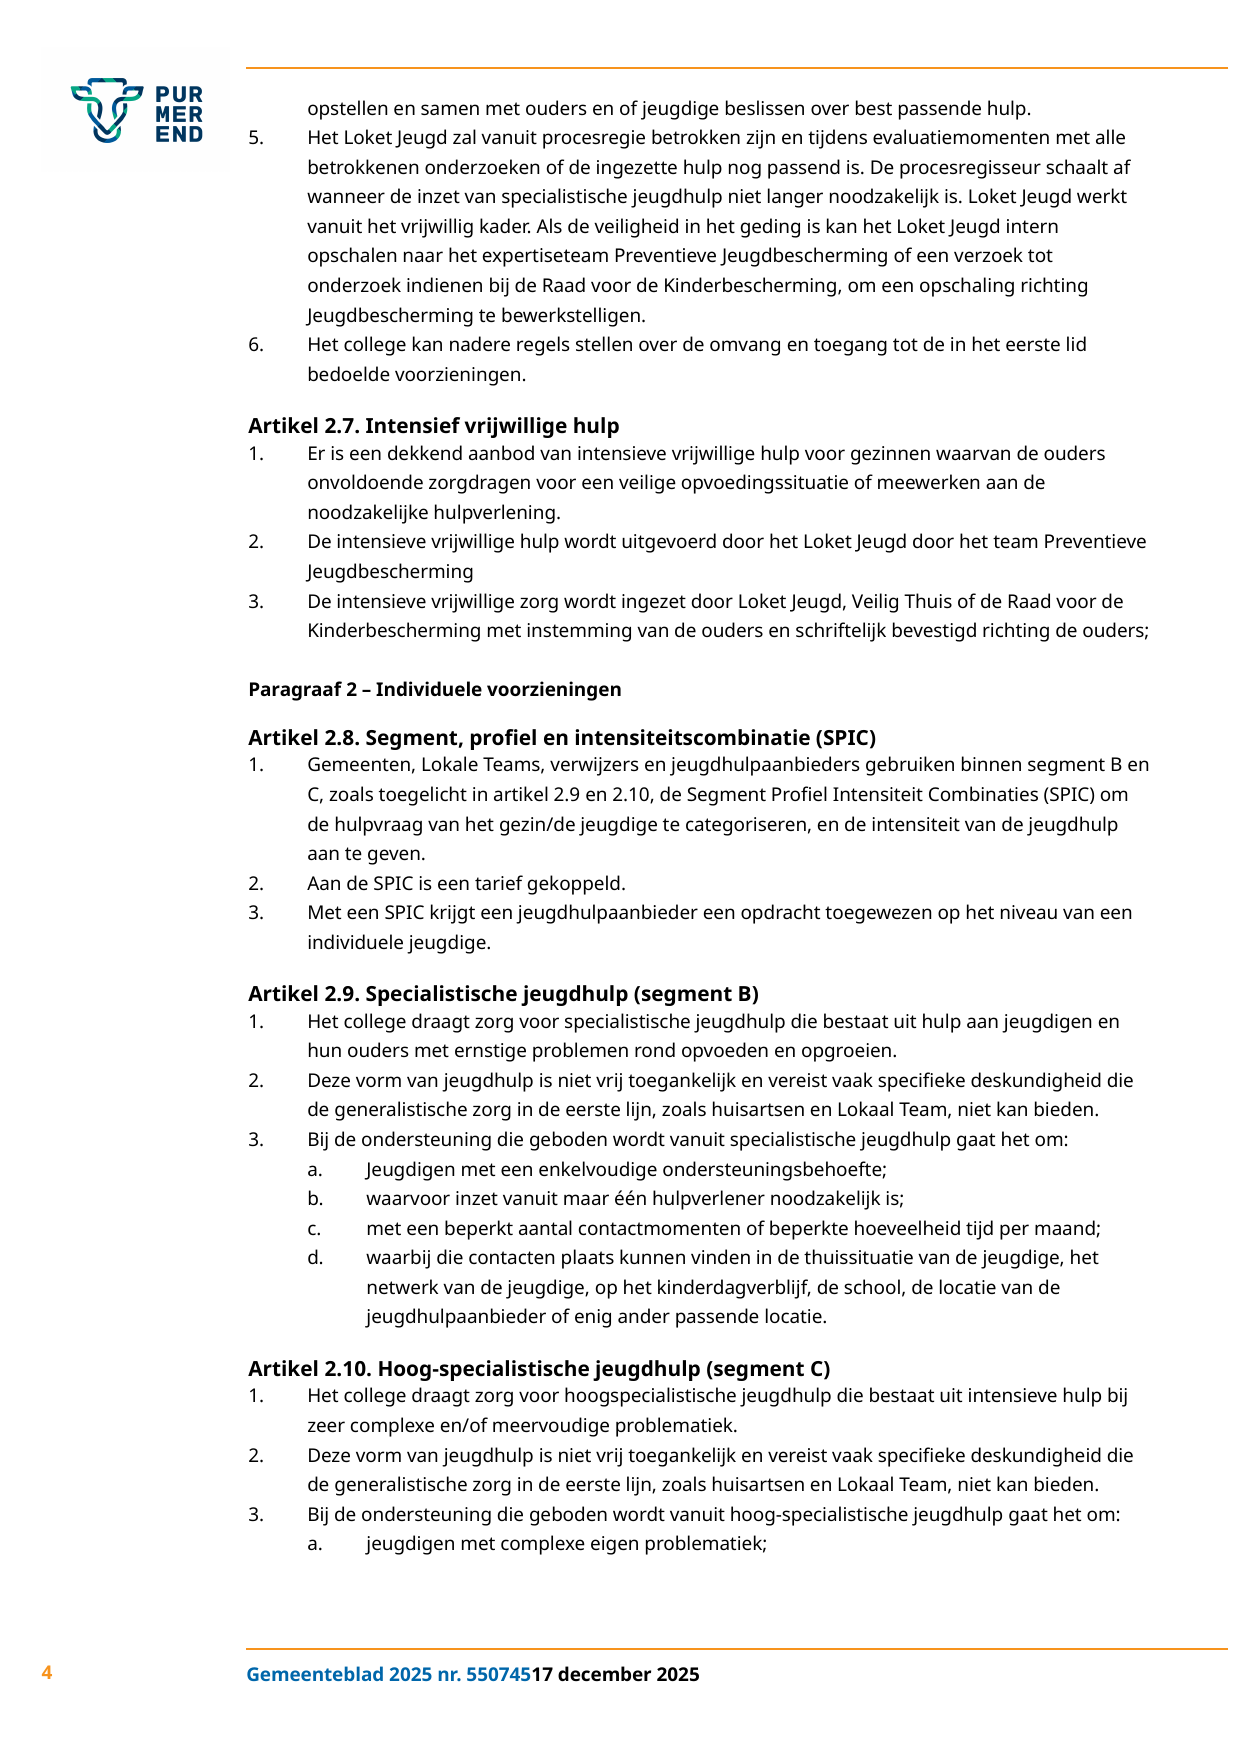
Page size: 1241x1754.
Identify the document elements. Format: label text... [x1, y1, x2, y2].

list Het college draagt zorg voor specialistische jeugdhulp die bestaat uit hulp aan jeugdigen en hun ouders met ernstige problemen rond opvoeden en opgroeien. [248, 1008, 1152, 1063]
list De intensieve vrijwillige hulp wordt uitgevoerd door het Loket Jeugd door het team Preventieve Jeugdbescherming [248, 529, 1152, 584]
list Bij de ondersteuning die geboden wordt vanuit specialistische jeugdhulp gaat het om: [248, 1126, 1152, 1152]
list waarbij die contacten plaats kunnen vinden in de thuissituatie van de jeugdige, het netwerk van de jeugdige, op het kinderdagverblijf, de school, de locatie van de jeugdhulpaanbieder of enig ander passende locatie. [307, 1244, 1152, 1329]
picture [41, 47, 231, 172]
text Artikel 2.7. Intensief vrijwillige hulp [248, 411, 1152, 440]
list Het Loket Jeugd zal vanuit procesregie betrokken zijn en tijdens evaluatiemomenten met alle betrokkenen onderzoeken of de ingezette hulp nog passend is. De procesregisseur schaalt af wanneer de inzet van specialistische jeugdhulp niet langer noodzakelijk is. Loket Jeugd werkt vanuit het vrijwillig kader. Als de veiligheid in het geding is kan het Loket Jeugd intern opschalen naar het expertiseteam Preventieve Jeugdbescherming of een verzoek tot onderzoek indienen bij de Raad voor de Kinderbescherming, om een opschaling richting Jeugdbescherming te bewerkstelligen. [248, 124, 1152, 328]
text Artikel 2.9. Specialistische jeugdhulp (segment B) [248, 979, 1152, 1008]
list Het college draagt zorg voor hoogspecialistische jeugdhulp die bestaat uit intensieve hulp bij zeer complexe en/of meervoudige problematiek. [248, 1383, 1152, 1438]
list Bij de ondersteuning die geboden wordt vanuit hoog-specialistische jeugdhulp gaat het om: [248, 1501, 1152, 1527]
list Het college kan nadere regels stellen over de omvang en toegang tot de in het eerste lid bedoelde voorzieningen. [248, 331, 1152, 387]
text Artikel 2.10. Hoog-specialistische jeugdhulp (segment C) [248, 1354, 1152, 1383]
list Deze vorm van jeugdhulp is niet vrij toegankelijk en vereist vaak specifieke deskundigheid die de generalistische zorg in de eerste lijn, zoals huisartsen en Lokaal Team, niet kan bieden. [248, 1442, 1152, 1497]
list met een beperkt aantal contactmomenten of beperkte hoeveelheid tijd per maand; [307, 1215, 1152, 1241]
list Er is een dekkend aanbod van intensieve vrijwillige hulp voor gezinnen waarvan de ouders onvoldoende zorgdragen voor een veilige opvoedingssituatie of meewerken aan de noodzakelijke hulpverlening. [248, 440, 1152, 525]
text Artikel 2.8. Segment, profiel en intensiteitscombinatie (SPIC) [248, 723, 1152, 752]
list Deze vorm van jeugdhulp is niet vrij toegankelijk en vereist vaak specifieke deskundigheid die de generalistische zorg in de eerste lijn, zoals huisartsen en Lokaal Team, niet kan bieden. [248, 1067, 1152, 1122]
list Gemeenten, Lokale Teams, verwijzers en jeugdhulpaanbieders gebruiken binnen segment B en C, zoals toegelicht in artikel 2.9 en 2.10, de Segment Profiel Intensiteit Combinaties (SPIC) om de hulpvraag van het gezin/de jeugdige te categoriseren, en de intensiteit van de jeugdhulp aan te geven. [248, 752, 1152, 866]
list opstellen en samen met ouders en of jeugdige beslissen over best passende hulp. [248, 95, 1152, 121]
list Jeugdigen met een enkelvoudige ondersteuningsbehoefte; [307, 1156, 1152, 1182]
list De intensieve vrijwillige zorg wordt ingezet door Loket Jeugd, Veilig Thuis of de Raad voor de Kinderbescherming met instemming van de ouders en schriftelijk bevestigd richting de ouders; [248, 588, 1152, 643]
list jeugdigen met complexe eigen problematiek; [307, 1531, 1152, 1556]
list Met een SPIC krijgt een jeugdhulpaanbieder een opdracht toegewezen op het niveau van een individuele jeugdige. [248, 899, 1152, 955]
text Paragraaf 2 – Individuele voorzieningen [248, 677, 1152, 702]
list Aan de SPIC is een tarief gekoppeld. [248, 870, 1152, 896]
list waarvoor inzet vanuit maar één hulpverlener noodzakelijk is; [307, 1185, 1152, 1211]
